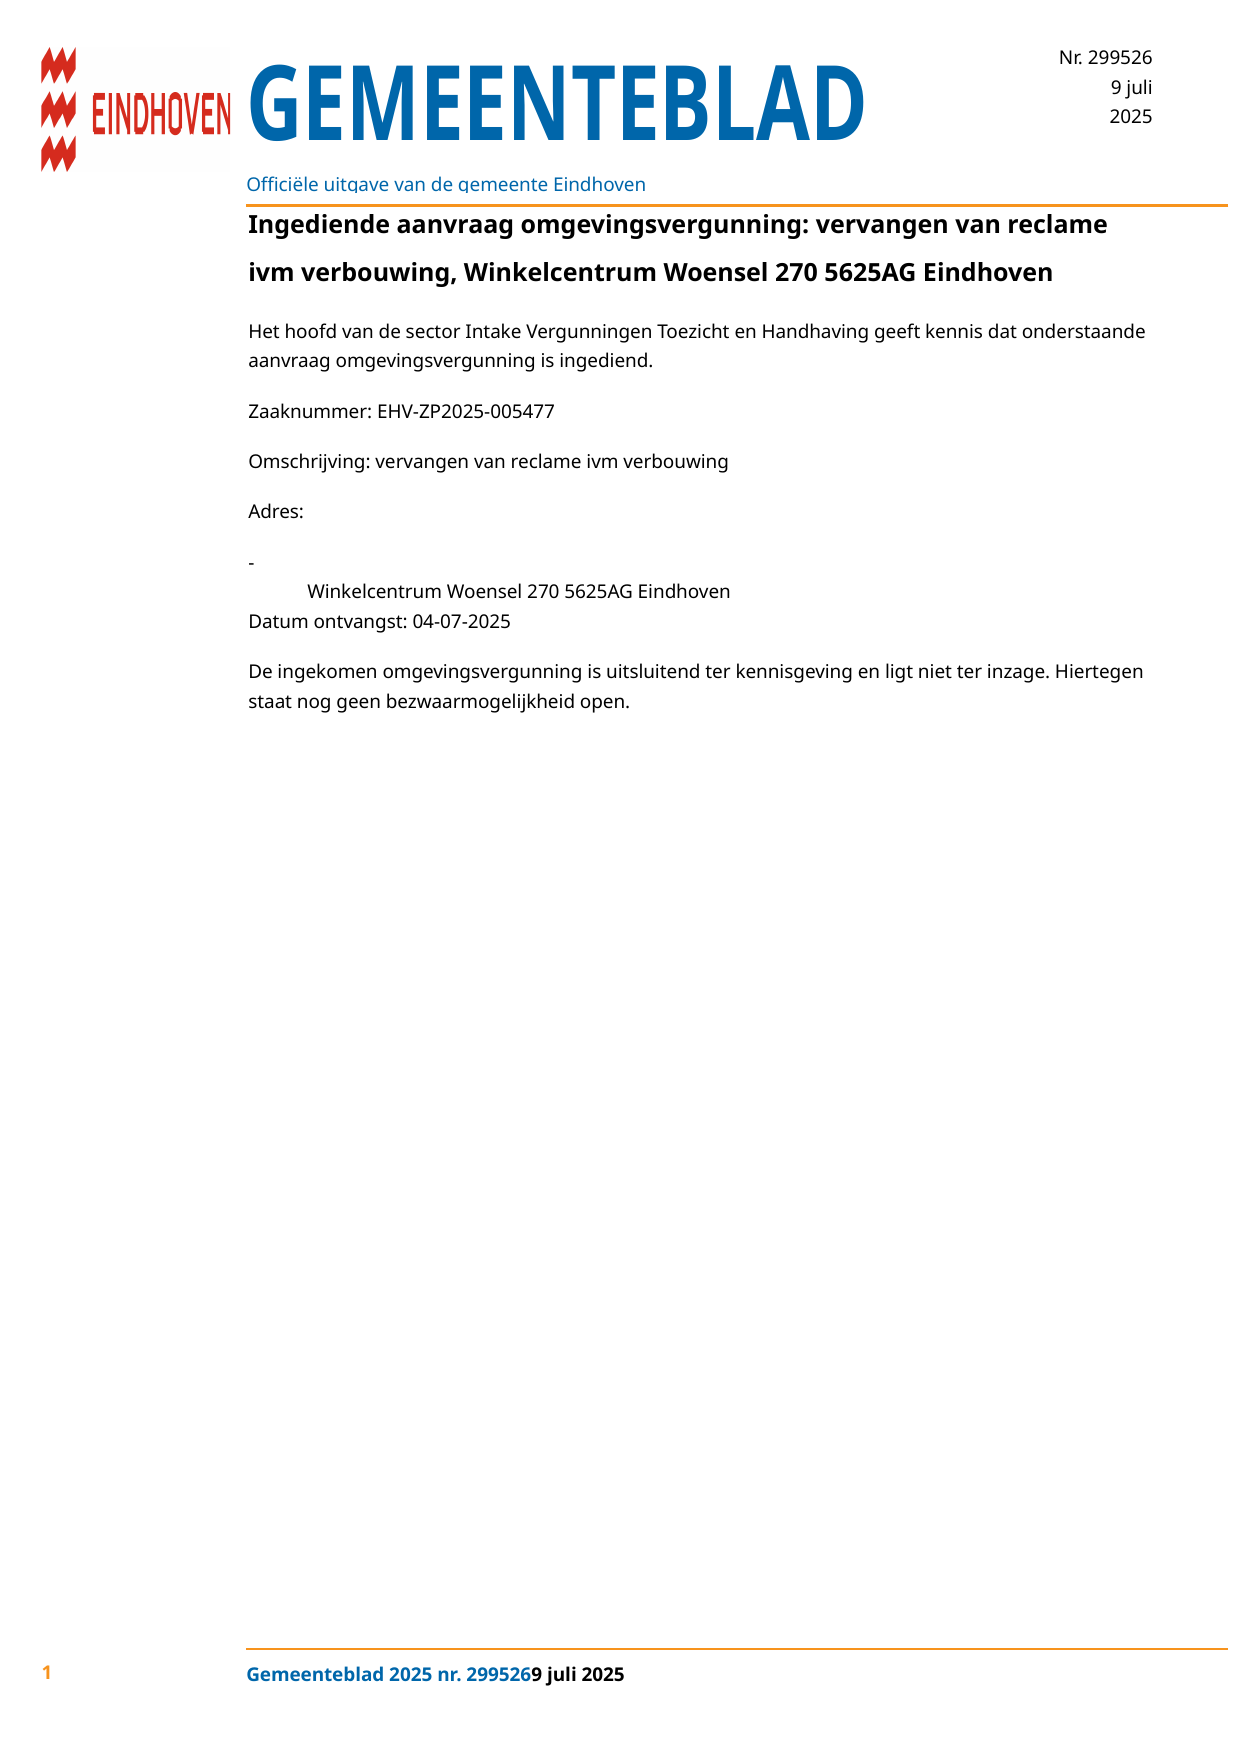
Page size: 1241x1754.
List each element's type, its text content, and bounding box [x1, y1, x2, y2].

text Omschrijving: vervangen van reclame ivm verbouwing [248, 448, 1152, 474]
list Winkelcentrum Woensel 270 5625AG Eindhoven [248, 579, 1152, 604]
text De ingekomen omgevingsvergunning is uitsluitend ter kennisgeving en ligt niet ter inzage. Hiertegen staat nog geen bezwaarmogelijkheid open. [248, 659, 1152, 714]
text Ingediende aanvraag omgevingsvergunning: vervangen van reclame ivm verbouwing, Winkelcentrum Woensel 270 5625AG Eindhoven [248, 207, 1152, 288]
picture [41, 47, 231, 172]
text Het hoofd van de sector Intake Vergunningen Toezicht en Handhaving geeft kennis dat onderstaande aanvraag omgevingsvergunning is ingediend. [248, 318, 1152, 373]
text Datum ontvangst: 04-07-2025 [248, 608, 1152, 634]
text Zaaknummer: EHV-ZP2025-005477 [248, 398, 1152, 424]
text Adres: [248, 499, 1152, 524]
